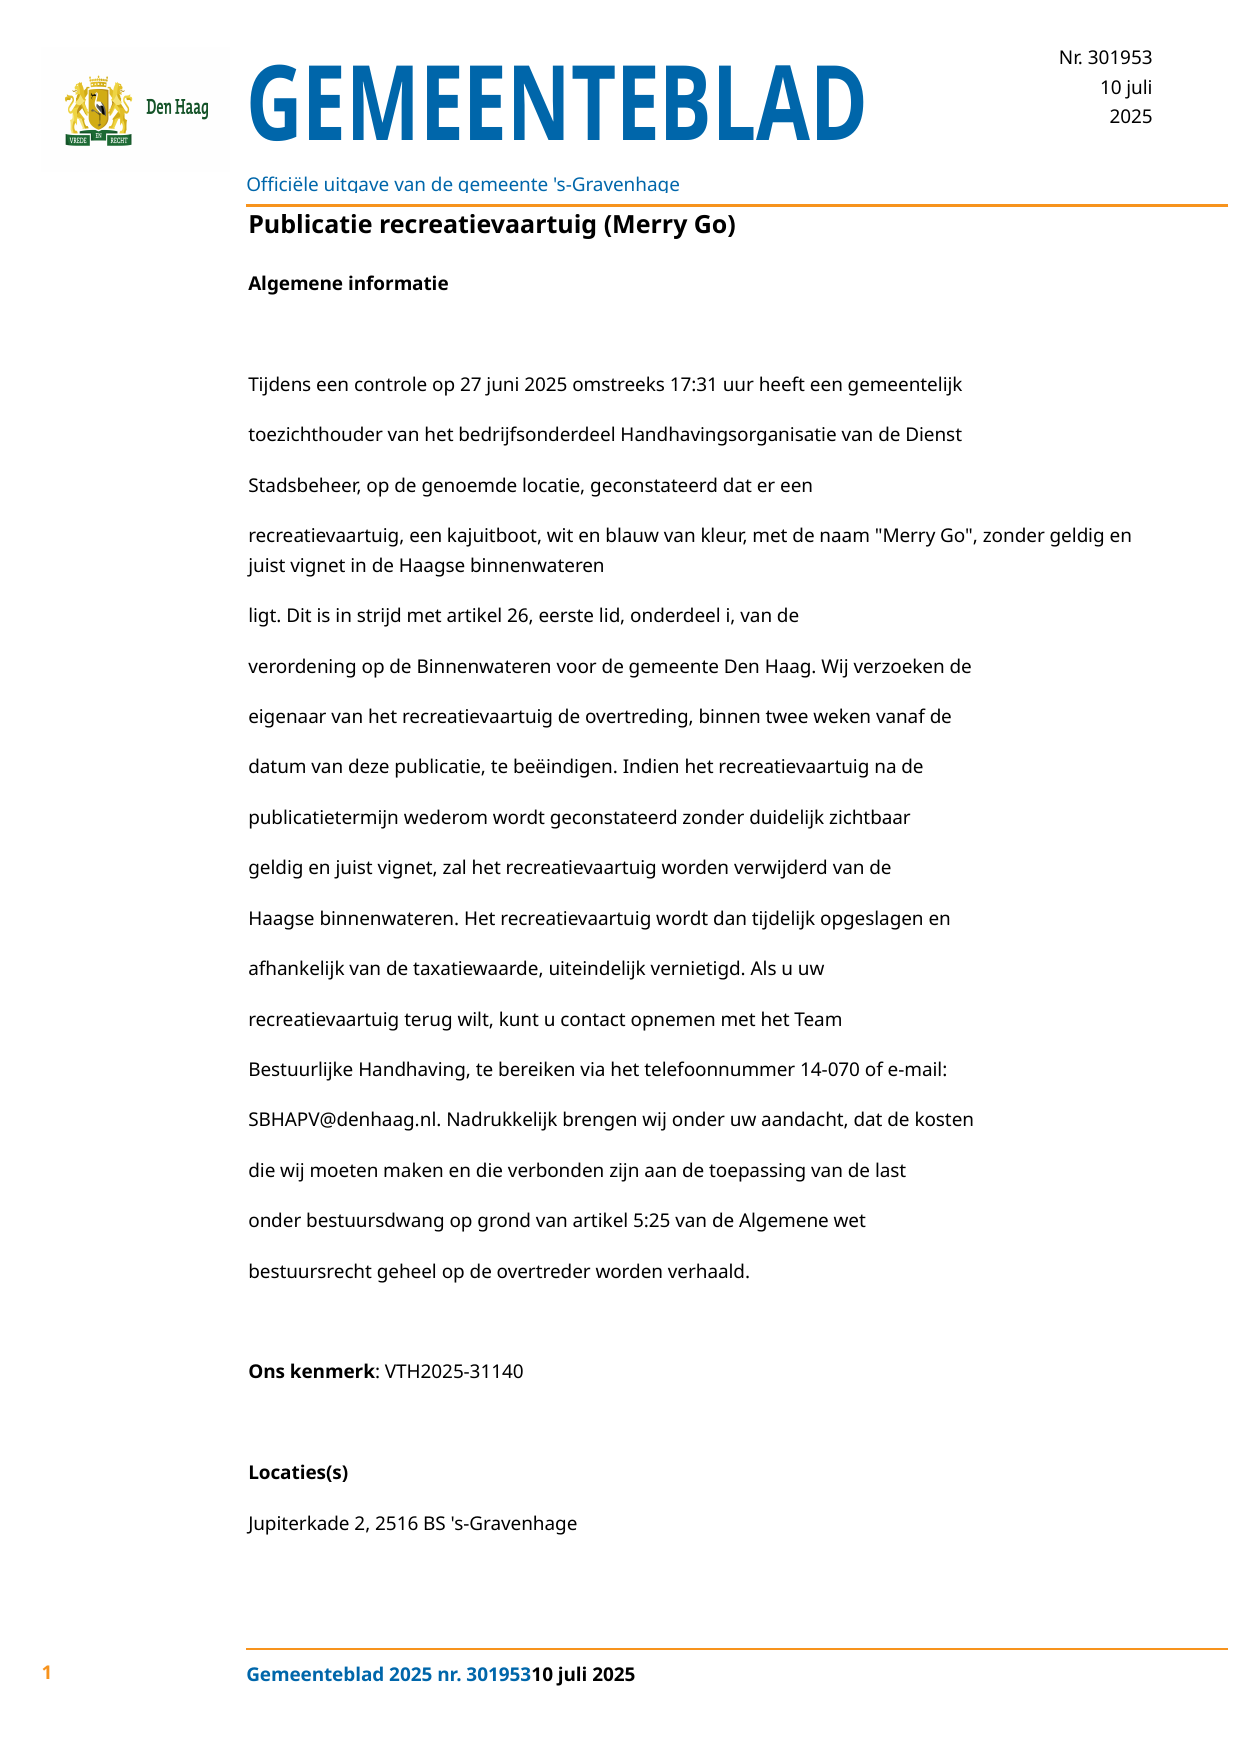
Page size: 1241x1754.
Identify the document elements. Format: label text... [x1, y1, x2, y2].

text publicatietermijn wederom wordt geconstateerd zonder duidelijk zichtbaar [248, 804, 1152, 830]
text Jupiterkade 2, 2516 BS 's-Gravenhage [248, 1510, 1152, 1536]
text Publicatie recreatievaartuig (Merry Go) [248, 207, 1152, 241]
text bestuursrecht geheel op de overtreder worden verhaald. [248, 1258, 1152, 1283]
text Stadsbeheer, op de genoemde locatie, geconstateerd dat er een [248, 472, 1152, 498]
text geldig en juist vignet, zal het recreatievaartuig worden verwijderd van de [248, 854, 1152, 880]
text ligt. Dit is in strijd met artikel 26, eerste lid, onderdeel i, van de [248, 602, 1152, 628]
text Ons kenmerk: VTH2025-31140 [248, 1359, 1152, 1384]
picture [41, 47, 231, 172]
text toezichthouder van het bedrijfsonderdeel Handhavingsorganisatie van de Dienst [248, 422, 1152, 447]
text datum van deze publicatie, te beëindigen. Indien het recreatievaartuig na de [248, 754, 1152, 779]
text Bestuurlijke Handhaving, te bereiken via het telefoonnummer 14-070 of e-mail: [248, 1056, 1152, 1082]
text recreatievaartuig terug wilt, kunt u contact opnemen met het Team [248, 1006, 1152, 1031]
text Tijdens een controle op 27 juni 2025 omstreeks 17:31 uur heeft een gemeentelijk [248, 371, 1152, 397]
text Haagse binnenwateren. Het recreatievaartuig wordt dan tijdelijk opgeslagen en [248, 905, 1152, 931]
text recreatievaartuig, een kajuitboot, wit en blauw van kleur, met de naam "Merry Go", zonder geldig en juist vignet in de Haagse binnenwateren [248, 522, 1152, 578]
text onder bestuursdwang op grond van artikel 5:25 van de Algemene wet [248, 1207, 1152, 1233]
text SBHAPV@denhaag.nl. Nadrukkelijk brengen wij onder uw aandacht, dat de kosten [248, 1107, 1152, 1132]
text Locaties(s) [248, 1459, 1152, 1485]
text die wij moeten maken en die verbonden zijn aan de toepassing van de last [248, 1157, 1152, 1183]
text afhankelijk van de taxatiewaarde, uiteindelijk vernietigd. Als u uw [248, 955, 1152, 981]
text eigenaar van het recreatievaartuig de overtreding, binnen twee weken vanaf de [248, 703, 1152, 729]
text Algemene informatie [248, 270, 1152, 296]
text verordening op de Binnenwateren voor de gemeente Den Haag. Wij verzoeken de [248, 653, 1152, 678]
